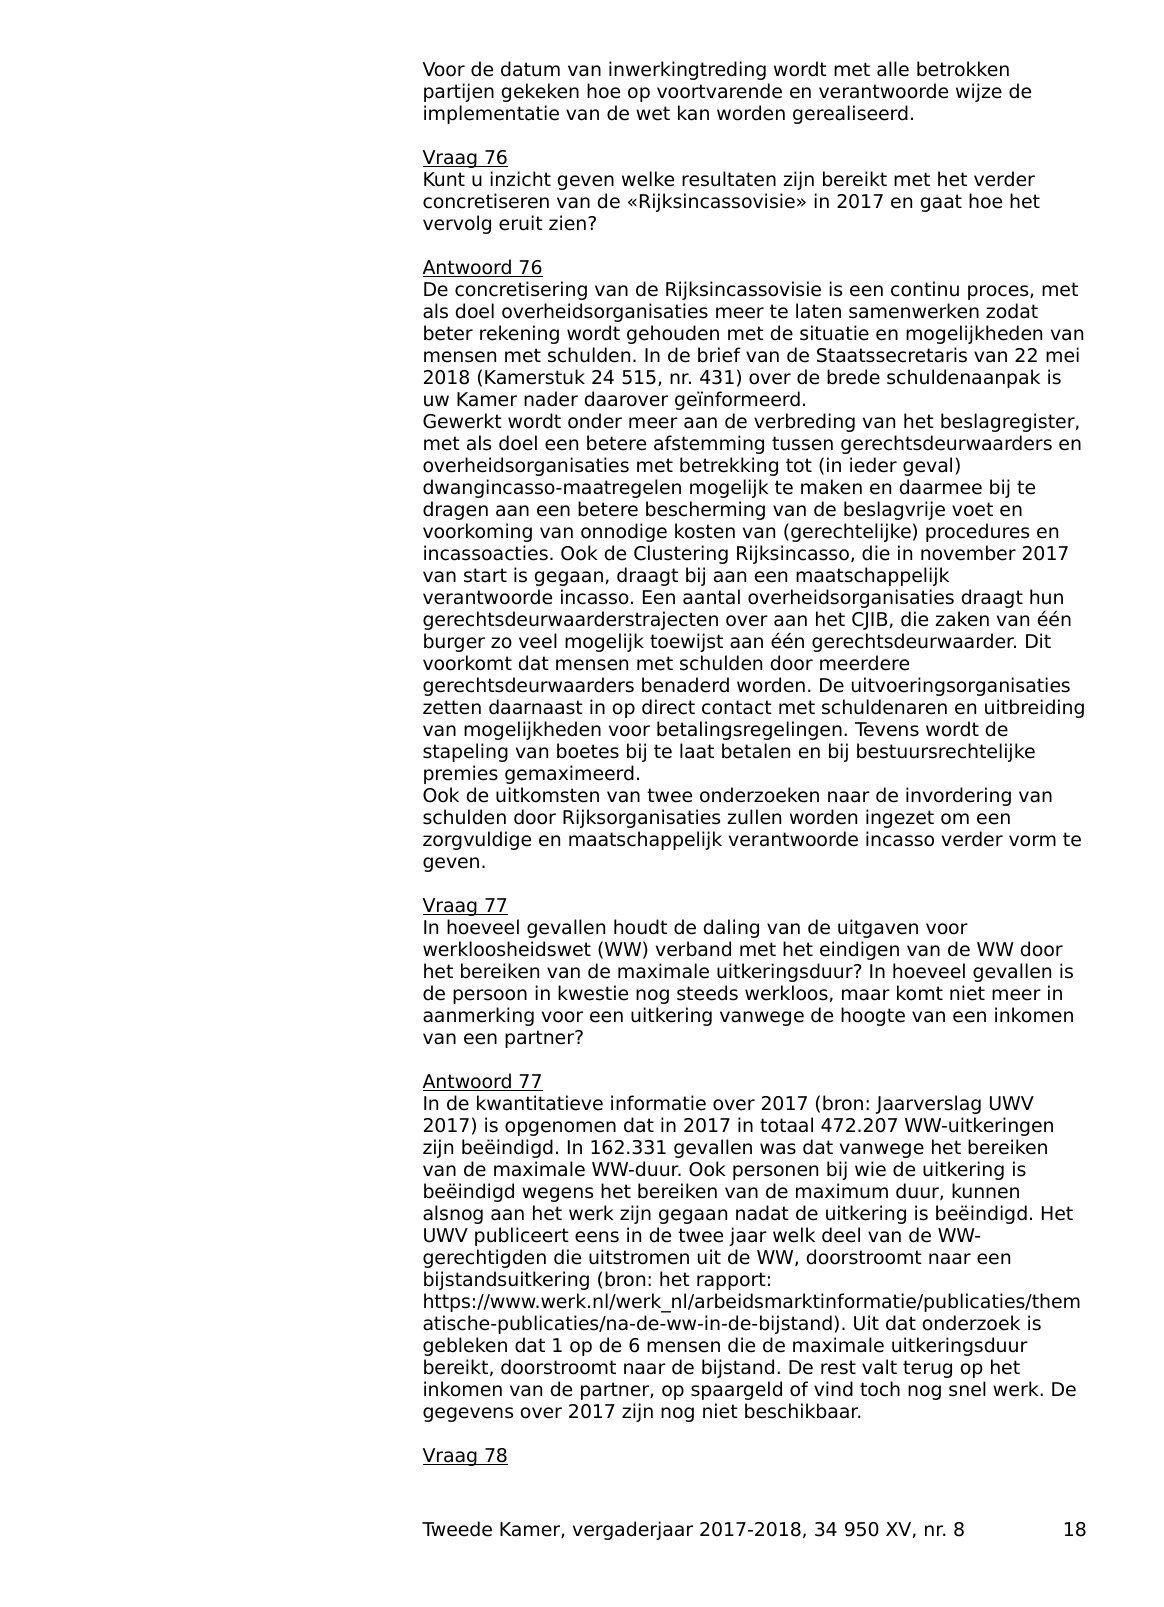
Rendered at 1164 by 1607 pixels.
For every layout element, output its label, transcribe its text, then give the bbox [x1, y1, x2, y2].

text In de kwantitatieve informatie over 2017 (bron: Jaarverslag UWV 2017) is opgenomen dat in 2017 in totaal 472.207 WW-uitkeringen zijn beëindigd. In 162.331 gevallen was dat vanwege het bereiken van de maximale WW-duur. Ook personen bij wie de uitkering is beëindigd wegens het bereiken van de maximum duur, kunnen alsnog aan het werk zijn gegaan nadat de uitkering is beëindigd. Het UWV publiceert eens in de twee jaar welk deel van de WW-gerechtigden die uitstromen uit de WW, doorstroomt naar een bijstandsuitkering (bron: het rapport: https://www.werk.nl/werk_nl/arbeidsmarktinformatie/publicaties/thematische-publicaties/na-de-ww-in-de-bijstand). Uit dat onderzoek is gebleken dat 1 op de 6 mensen die de maximale uitkeringsduur bereikt, doorstroomt naar de bijstand. De rest valt terug op het inkomen van de partner, op spaargeld of vind toch nog snel werk. De gegevens over 2017 zijn nog niet beschikbaar. [422, 1093, 1087, 1423]
text Antwoord 77 [422, 1071, 1087, 1093]
text In hoeveel gevallen houdt de daling van de uitgaven voor werkloosheidswet (WW) verband met het eindigen van de WW door het bereiken van de maximale uitkeringsduur? In hoeveel gevallen is de persoon in kwestie nog steeds werkloos, maar komt niet meer in aanmerking voor een uitkering vanwege de hoogte van een inkomen van een partner? [422, 917, 1087, 1049]
text Ook de uitkomsten van twee onderzoeken naar de invordering van schulden door Rijksorganisaties zullen worden ingezet om een zorgvuldige en maatschappelijk verantwoorde incasso verder vorm te geven. [422, 785, 1087, 873]
text Vraag 78 [422, 1445, 1087, 1467]
text Antwoord 76 [422, 257, 1087, 279]
text De concretisering van de Rijksincassovisie is een continu proces, met als doel overheidsorganisaties meer te laten samenwerken zodat beter rekening wordt gehouden met de situatie en mogelijkheden van mensen met schulden. In de brief van de Staatssecretaris van 22 mei 2018 (Kamerstuk 24 515, nr. 431) over de brede schuldenaanpak is uw Kamer nader daarover geïnformeerd. [422, 279, 1087, 411]
text Vraag 77 [422, 895, 1087, 917]
text Vraag 76 [422, 147, 1087, 169]
text Kunt u inzicht geven welke resultaten zijn bereikt met het verder concretiseren van de «Rijksincassovisie» in 2017 en gaat hoe het vervolg eruit zien? [422, 169, 1087, 235]
text Voor de datum van inwerkingtreding wordt met alle betrokken partijen gekeken hoe op voortvarende en verantwoorde wijze de implementatie van de wet kan worden gerealiseerd. [422, 59, 1087, 125]
text Gewerkt wordt onder meer aan de verbreding van het beslagregister, met als doel een betere afstemming tussen gerechtsdeurwaarders en overheidsorganisaties met betrekking tot (in ieder geval) dwangincasso-maatregelen mogelijk te maken en daarmee bij te dragen aan een betere bescherming van de beslagvrije voet en voorkoming van onnodige kosten van (gerechtelijke) procedures en incassoacties. Ook de Clustering Rijksincasso, die in november 2017 van start is gegaan, draagt bij aan een maatschappelijk verantwoorde incasso. Een aantal overheidsorganisaties draagt hun gerechtsdeurwaarderstrajecten over aan het CJIB, die zaken van één burger zo veel mogelijk toewijst aan één gerechtsdeurwaarder. Dit voorkomt dat mensen met schulden door meerdere gerechtsdeurwaarders benaderd worden. De uitvoeringsorganisaties zetten daarnaast in op direct contact met schuldenaren en uitbreiding van mogelijkheden voor betalingsregelingen. Tevens wordt de stapeling van boetes bij te laat betalen en bij bestuursrechtelijke premies gemaximeerd. [422, 411, 1087, 785]
